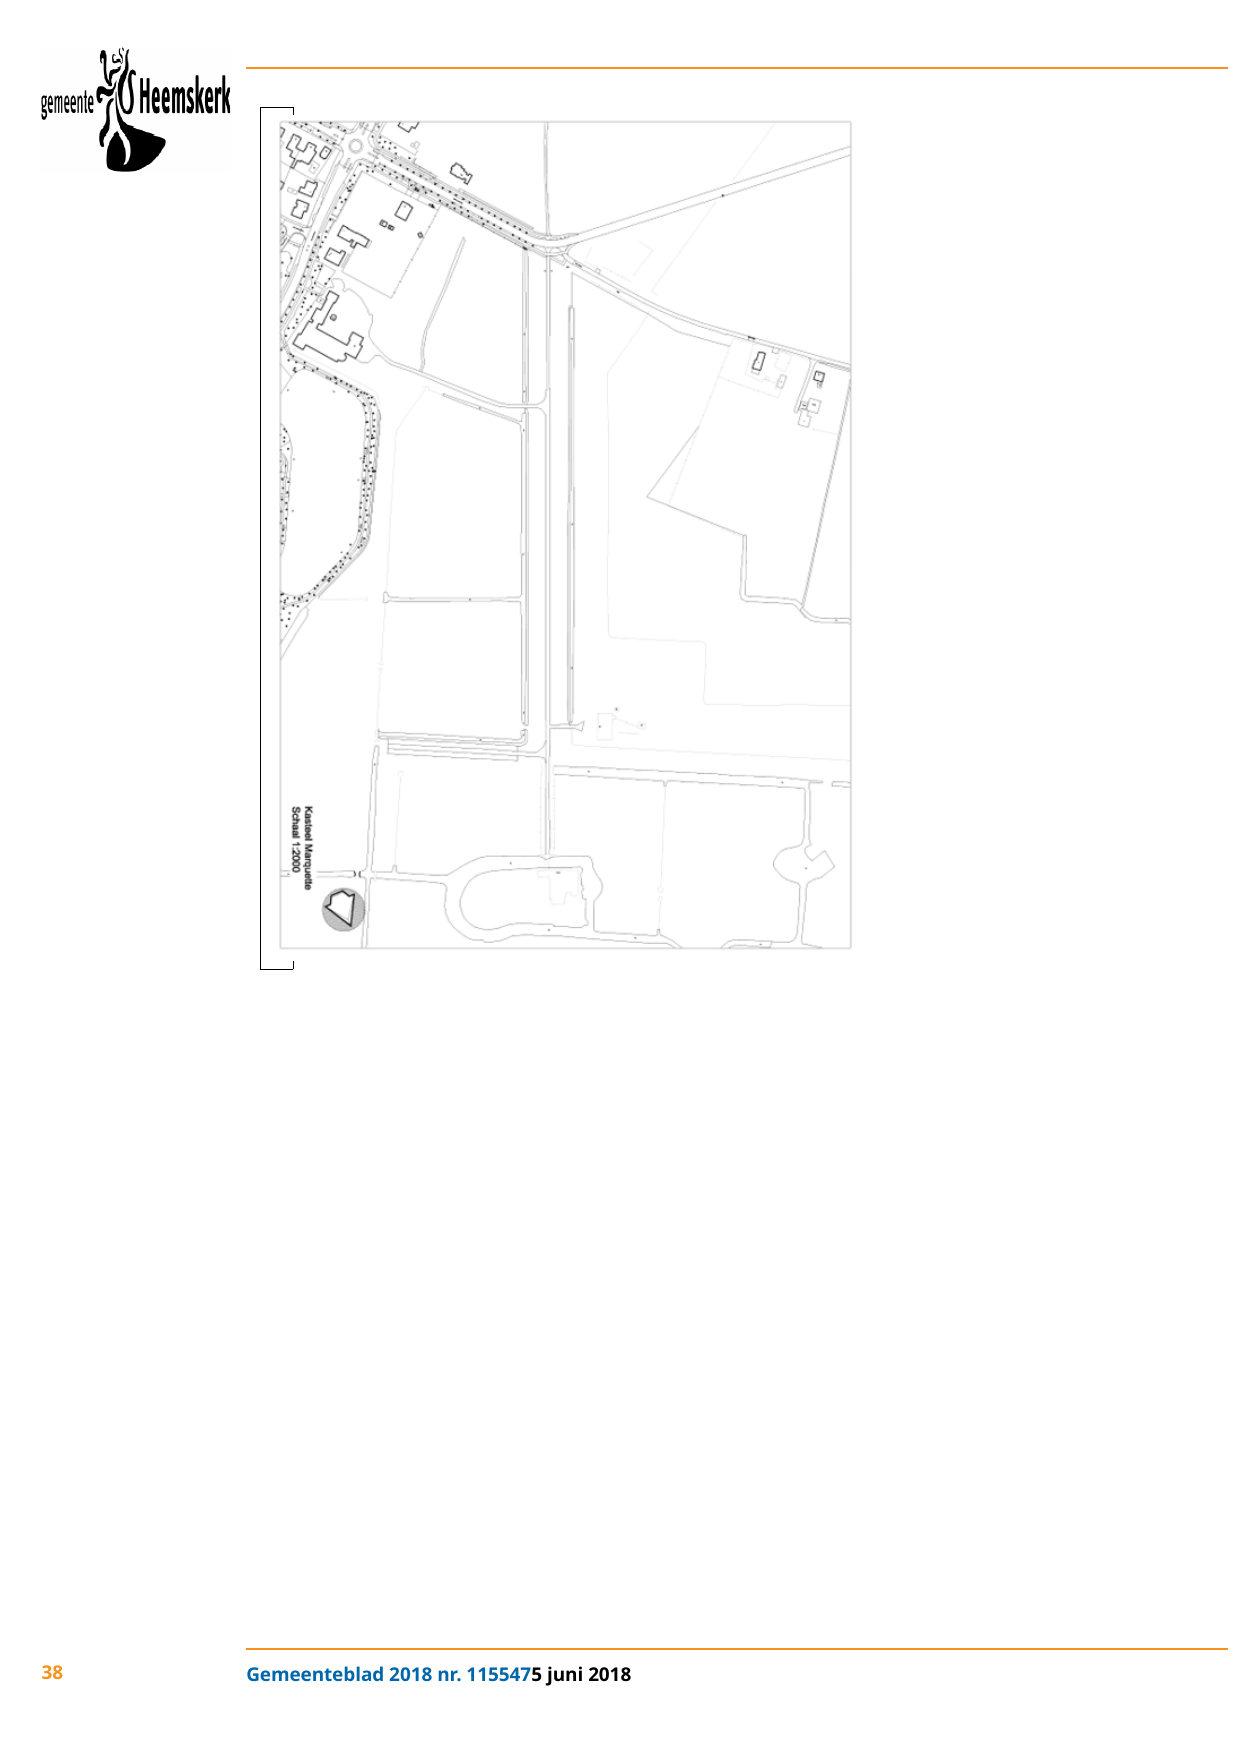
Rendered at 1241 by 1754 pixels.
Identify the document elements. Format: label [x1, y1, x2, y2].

picture [268, 115, 860, 961]
picture [41, 47, 231, 172]
